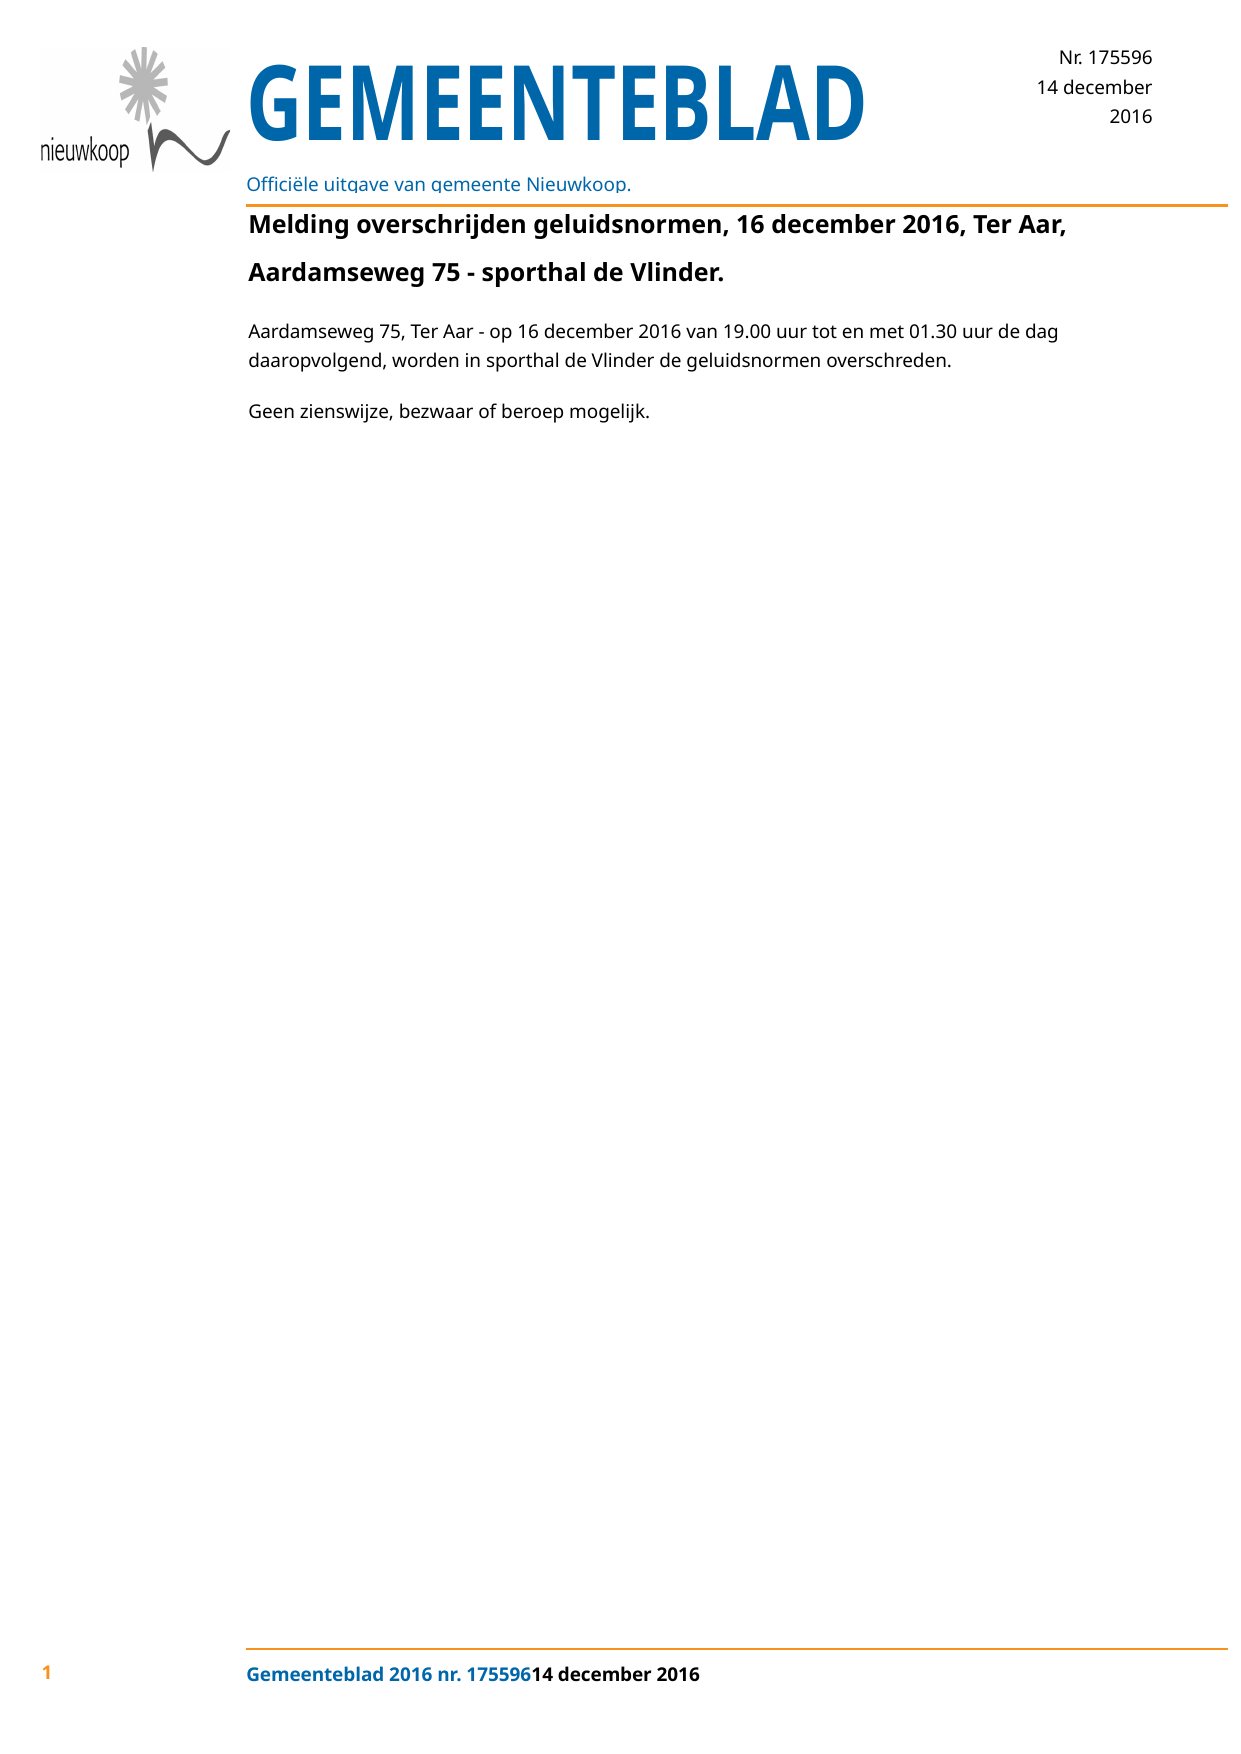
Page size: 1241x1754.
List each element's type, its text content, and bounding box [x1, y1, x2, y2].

picture [41, 47, 231, 172]
text Melding overschrijden geluidsnormen, 16 december 2016, Ter Aar, Aardamseweg 75 - sporthal de Vlinder. [248, 207, 1152, 288]
text Geen zienswijze, bezwaar of beroep mogelijk. [248, 398, 1152, 424]
text Aardamseweg 75, Ter Aar - op 16 december 2016 van 19.00 uur tot en met 01.30 uur de dag daaropvolgend, worden in sporthal de Vlinder de geluidsnormen overschreden. [248, 318, 1152, 373]
